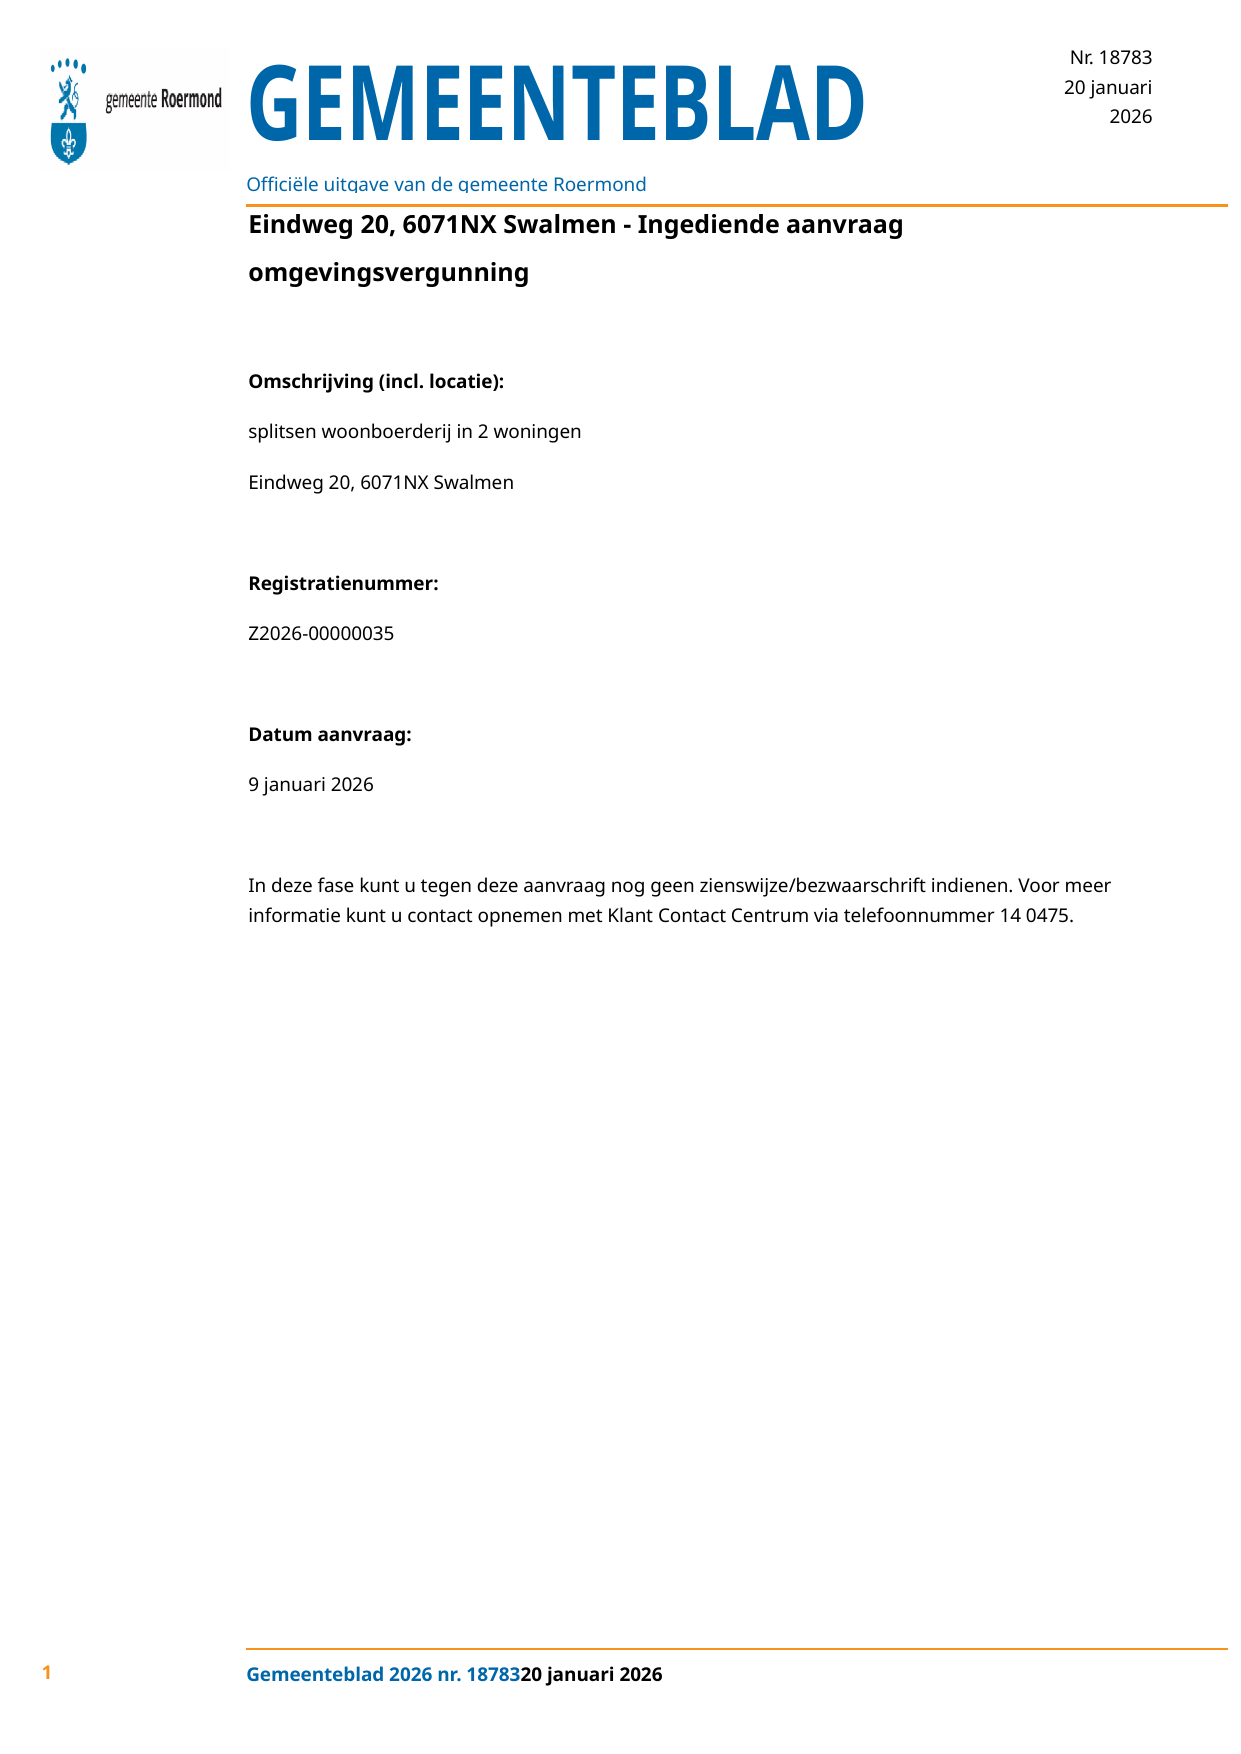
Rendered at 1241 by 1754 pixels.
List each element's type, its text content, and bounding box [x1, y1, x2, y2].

text Eindweg 20, 6071NX Swalmen - Ingediende aanvraag omgevingsvergunning [248, 207, 1152, 288]
text 9 januari 2026 [248, 772, 1152, 797]
text Omschrijving (incl. locatie): [248, 368, 1152, 394]
text splitsen woonboerderij in 2 woningen [248, 419, 1152, 444]
text Datum aanvraag: [248, 721, 1152, 747]
text In deze fase kunt u tegen deze aanvraag nog geen zienswijze/bezwaarschrift indienen. Voor meer informatie kunt u contact opnemen met Klant Contact Centrum via telefoonnummer 14 0475. [248, 872, 1152, 928]
text Registratienummer: [248, 570, 1152, 596]
picture [41, 47, 231, 172]
text Z2026-00000035 [248, 620, 1152, 646]
text Eindweg 20, 6071NX Swalmen [248, 469, 1152, 495]
